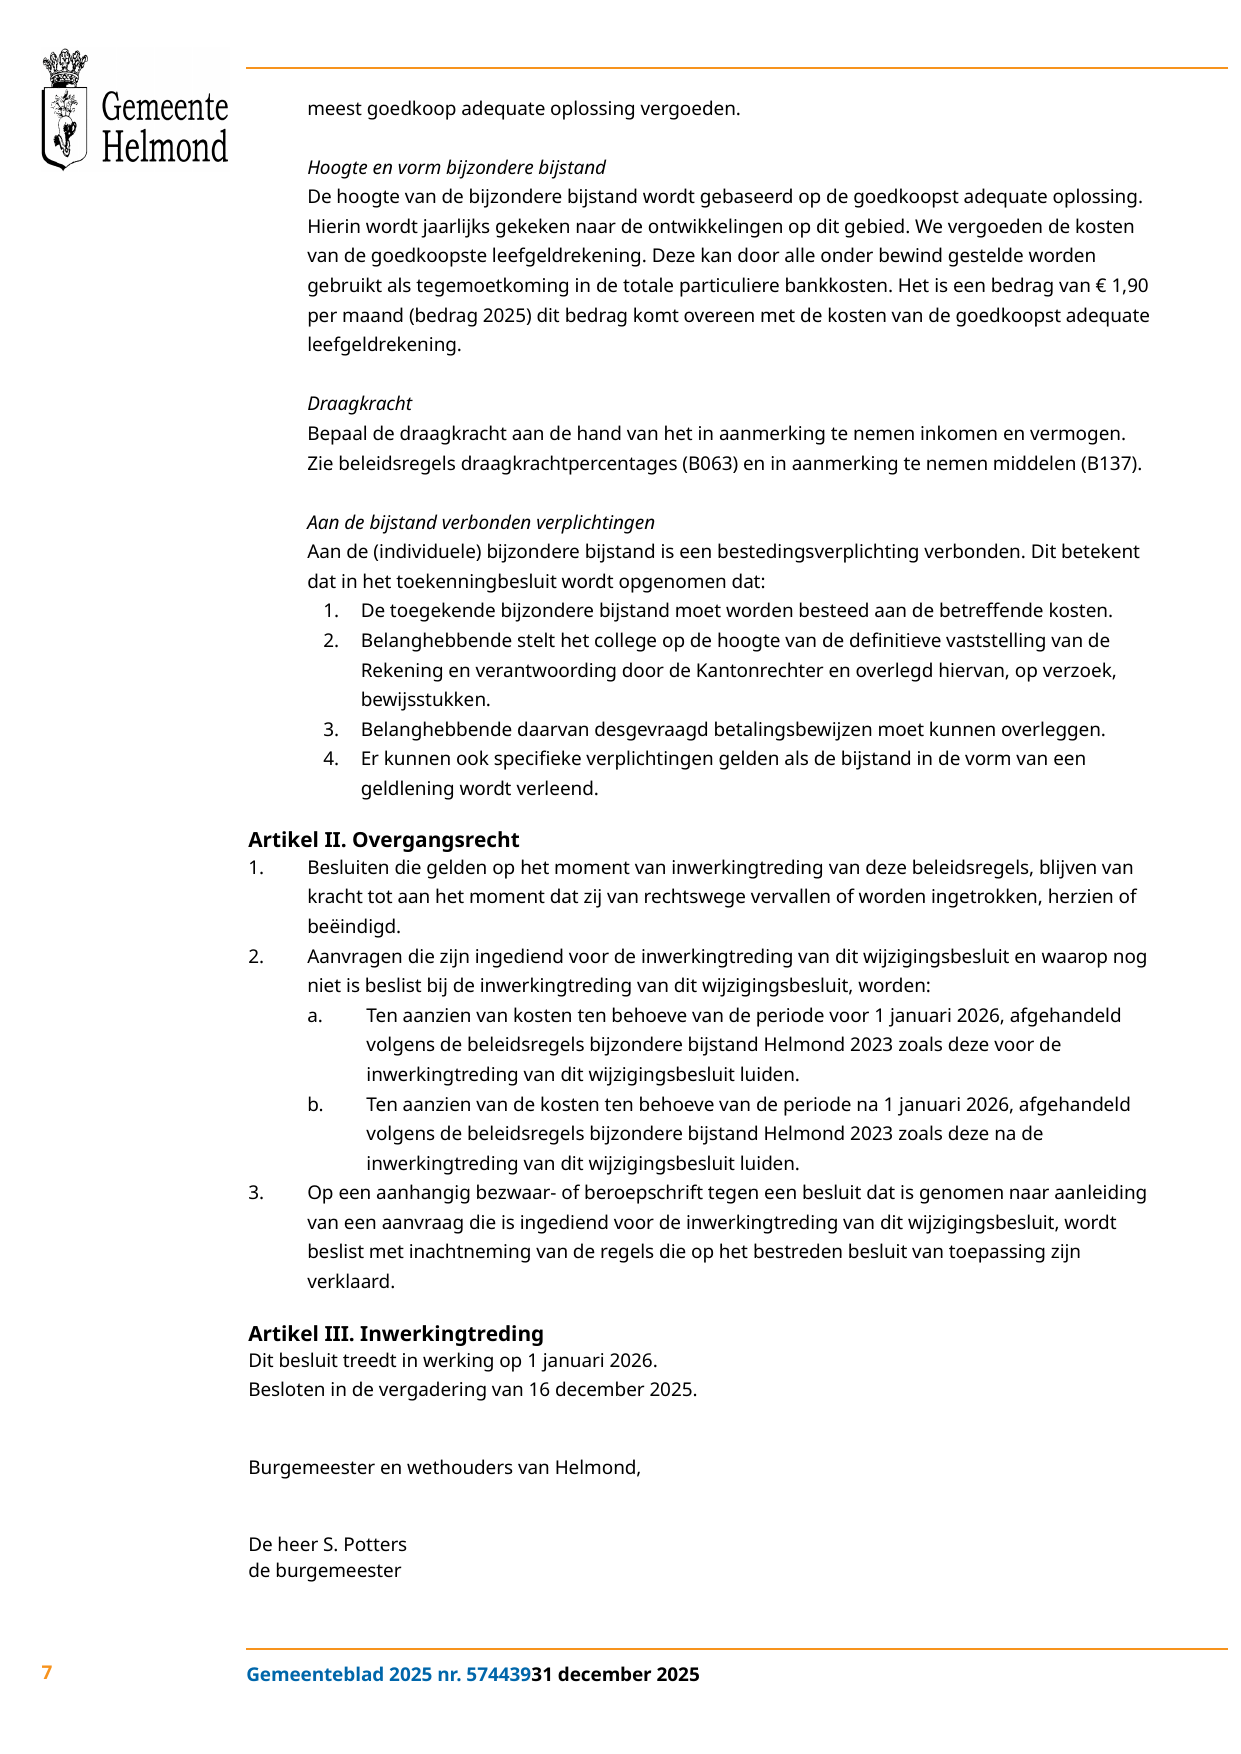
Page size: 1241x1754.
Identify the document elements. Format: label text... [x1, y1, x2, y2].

list Hoogte en vorm bijzondere bijstand [248, 154, 1152, 180]
text Dit besluit treedt in werking op 1 januari 2026. [248, 1347, 1152, 1373]
list Besluiten die gelden op het moment van inwerkingtreding van deze beleidsregels, blijven van kracht tot aan het moment dat zij van rechtswege vervallen of worden ingetrokken, herzien of beëindigd. [248, 854, 1152, 939]
list Belanghebbende daarvan desgevraagd betalingsbewijzen moet kunnen overleggen. [323, 716, 1152, 742]
text De heer S. Potters [248, 1531, 1152, 1557]
list meest goedkoop adequate oplossing vergoeden. [248, 95, 1152, 121]
list Op een aanhangig bezwaar- of beroepschrift tegen een besluit dat is genomen naar aanleiding van een aanvraag die is ingediend voor de inwerkingtreding van dit wijzigingsbesluit, wordt beslist met inachtneming van de regels die op het bestreden besluit van toepassing zijn verklaard. [248, 1179, 1152, 1294]
list Er kunnen ook specifieke verplichtingen gelden als de bijstand in de vorm van een geldlening wordt verleend. [323, 746, 1152, 801]
text de burgemeester [248, 1557, 1152, 1582]
list De toegekende bijzondere bijstand moet worden besteed aan de betreffende kosten. [323, 598, 1152, 623]
list Bepaal de draagkracht aan de hand van het in aanmerking te nemen inkomen en vermogen. Zie beleidsregels draagkrachtpercentages (B063) en in aanmerking te nemen middelen (B137). [248, 420, 1152, 476]
list De hoogte van de bijzondere bijstand wordt gebaseerd op de goedkoopst adequate oplossing. Hierin wordt jaarlijks gekeken naar de ontwikkelingen op dit gebied. We vergoeden de kosten van de goedkoopste leefgeldrekening. Deze kan door alle onder bewind gestelde worden gebruikt als tegemoetkoming in de totale particuliere bankkosten. Het is een bedrag van € 1,90 per maand (bedrag 2025) dit bedrag komt overeen met de kosten van de goedkoopst adequate leefgeldrekening. [248, 183, 1152, 357]
list Belanghebbende stelt het college op de hoogte van de definitieve vaststelling van de Rekening en verantwoording door de Kantonrechter en overlegd hiervan, op verzoek, bewijsstukken. [323, 627, 1152, 712]
text Artikel III. Inwerkingtreding [248, 1319, 1152, 1347]
list Aanvragen die zijn ingediend voor de inwerkingtreding van dit wijzigingsbesluit en waarop nog niet is beslist bij de inwerkingtreding van dit wijzigingsbesluit, worden: [248, 943, 1152, 998]
list Ten aanzien van de kosten ten behoeve van de periode na 1 januari 2026, afgehandeld volgens de beleidsregels bijzondere bijstand Helmond 2023 zoals deze na de inwerkingtreding van dit wijzigingsbesluit luiden. [307, 1091, 1152, 1176]
text Besloten in de vergadering van 16 december 2025. [248, 1377, 1152, 1402]
list Aan de (individuele) bijzondere bijstand is een bestedingsverplichting verbonden. Dit betekent dat in het toekenningbesluit wordt opgenomen dat: [248, 538, 1152, 594]
list Ten aanzien van kosten ten behoeve van de periode voor 1 januari 2026, afgehandeld volgens de beleidsregels bijzondere bijstand Helmond 2023 zoals deze voor de inwerkingtreding van dit wijzigingsbesluit luiden. [307, 1002, 1152, 1087]
text Artikel II. Overgangsrecht [248, 826, 1152, 854]
list Draagkracht [248, 391, 1152, 416]
list Aan de bijstand verbonden verplichtingen [248, 509, 1152, 535]
text Burgemeester en wethouders van Helmond, [248, 1454, 1152, 1479]
picture [41, 47, 231, 172]
